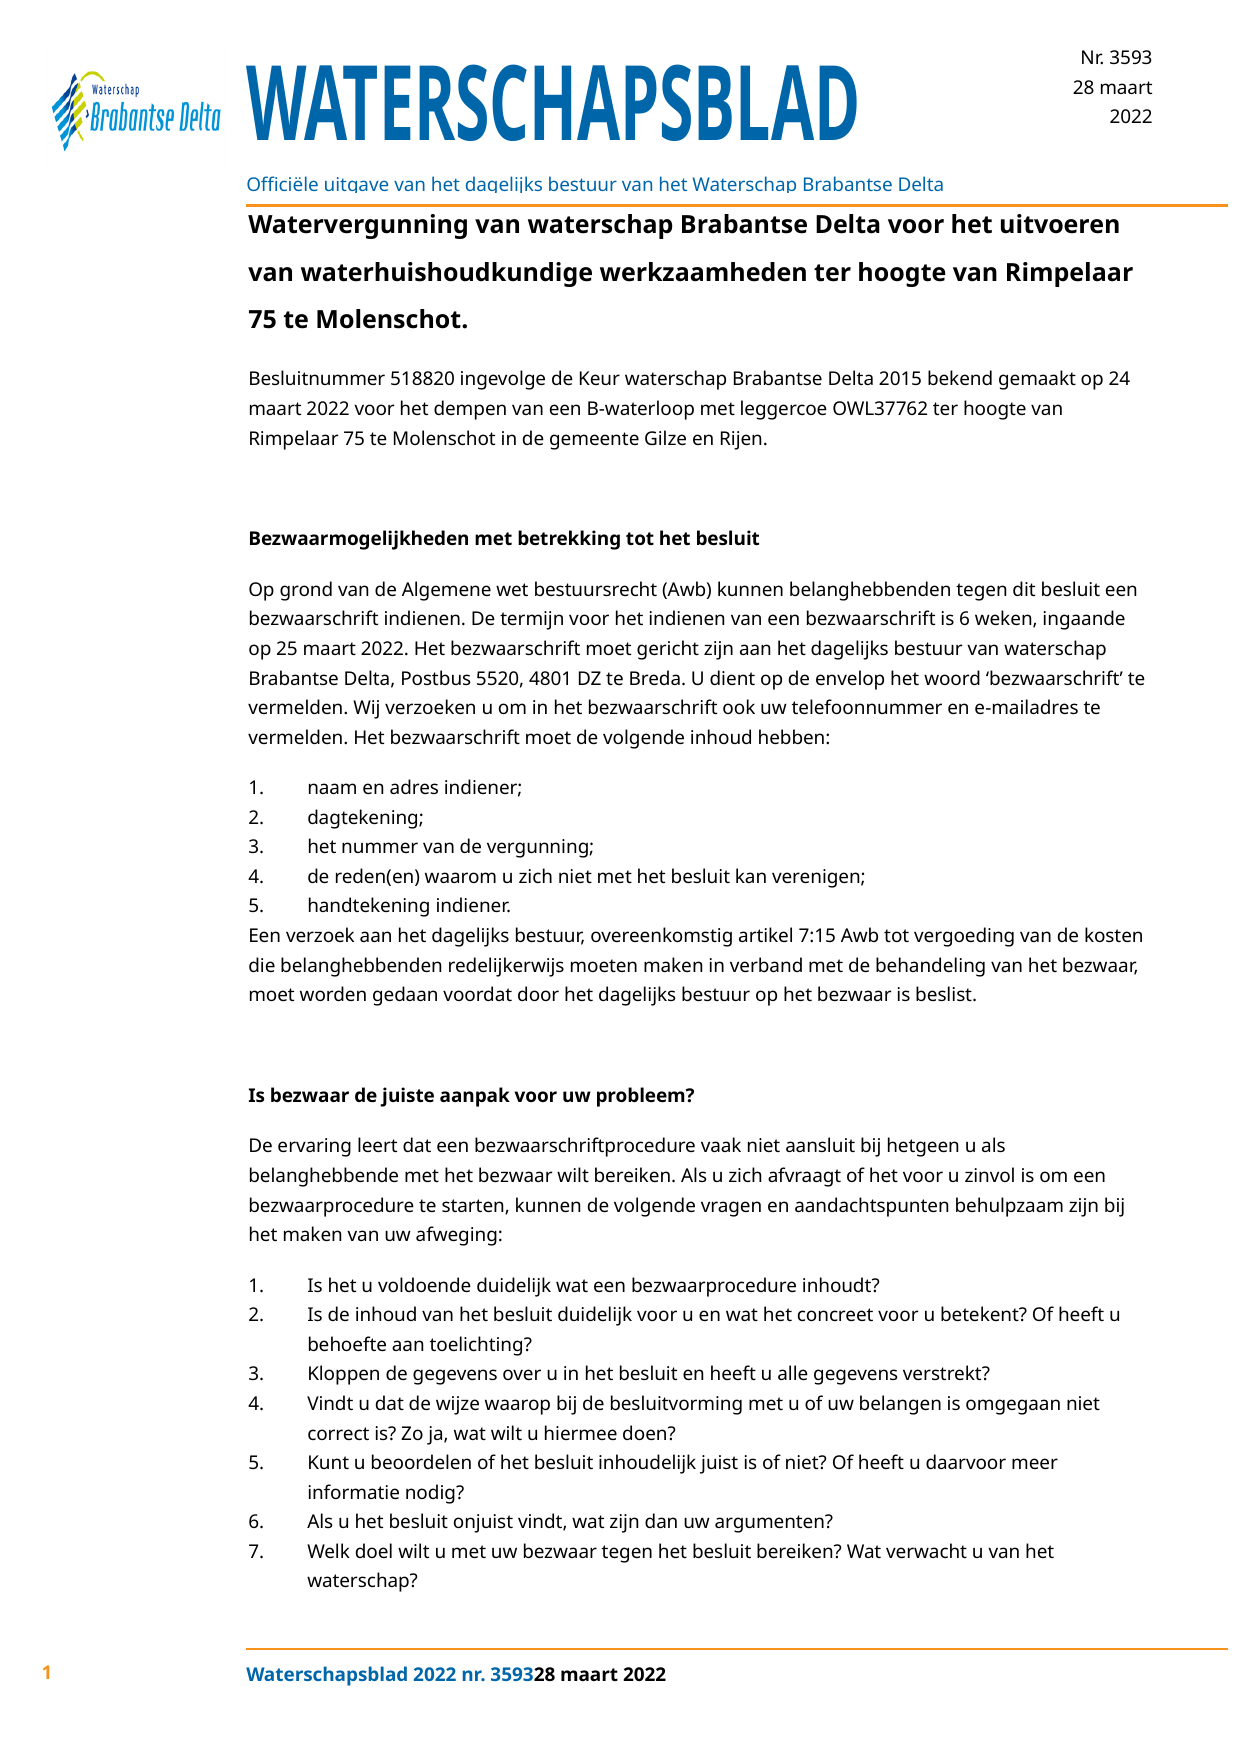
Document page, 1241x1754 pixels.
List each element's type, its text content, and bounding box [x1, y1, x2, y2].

list de reden(en) waarom u zich niet met het besluit kan verenigen; [248, 863, 1152, 889]
text De ervaring leert dat een bezwaarschriftprocedure vaak niet aansluit bij hetgeen u als belanghebbende met het bezwaar wilt bereiken. Als u zich afvraagt of het voor u zinvol is om een bezwaarprocedure te starten, kunnen de volgende vragen en aandachtspunten behulpzaam zijn bij het maken van uw afweging: [248, 1133, 1152, 1247]
list Is het u voldoende duidelijk wat een bezwaarprocedure inhoudt? [248, 1272, 1152, 1297]
list Vindt u dat de wijze waarop bij de besluitvorming met u of uw belangen is omgegaan niet correct is? Zo ja, wat wilt u hiermee doen? [248, 1390, 1152, 1445]
text Watervergunning van waterschap Brabantse Delta voor het uitvoeren van waterhuishoudkundige werkzaamheden ter hoogte van Rimpelaar 75 te Molenschot. [248, 207, 1152, 336]
text Besluitnummer 518820 ingevolge de Keur waterschap Brabantse Delta 2015 bekend gemaakt op 24 maart 2022 voor het dempen van een B-waterloop met leggercoe OWL37762 ter hoogte van Rimpelaar 75 te Molenschot in de gemeente Gilze en Rijen. [248, 366, 1152, 450]
text Is bezwaar de juiste aanpak voor uw probleem? [248, 1082, 1152, 1108]
text Een verzoek aan het dagelijks bestuur, overeenkomstig artikel 7:15 Awb tot vergoeding van de kosten die belanghebbenden redelijkerwijs moeten maken in verband met de behandeling van het bezwaar, moet worden gedaan voordat door het dagelijks bestuur op het bezwaar is beslist. [248, 922, 1152, 1007]
list dagtekening; [248, 804, 1152, 829]
picture [41, 47, 231, 172]
text Op grond van de Algemene wet bestuursrecht (Awb) kunnen belanghebbenden tegen dit besluit een bezwaarschrift indienen. De termijn voor het indienen van een bezwaarschrift is 6 weken, ingaande op 25 maart 2022. Het bezwaarschrift moet gericht zijn aan het dagelijks bestuur van waterschap Brabantse Delta, Postbus 5520, 4801 DZ te Breda. U dient op de envelop het woord ‘bezwaarschrift’ te vermelden. Wij verzoeken u om in het bezwaarschrift ook uw telefoonnummer en e‑mailadres te vermelden. Het bezwaarschrift moet de volgende inhoud hebben: [248, 576, 1152, 749]
list het nummer van de vergunning; [248, 833, 1152, 859]
list Is de inhoud van het besluit duidelijk voor u en wat het concreet voor u betekent? Of heeft u behoefte aan toelichting? [248, 1301, 1152, 1357]
list naam en adres indiener; [248, 774, 1152, 800]
list handtekening indiener. [248, 893, 1152, 918]
list Kunt u beoordelen of het besluit inhoudelijk juist is of niet? Of heeft u daarvoor meer informatie nodig? [248, 1449, 1152, 1504]
text Bezwaarmogelijkheden met betrekking tot het besluit [248, 526, 1152, 551]
list Welk doel wilt u met uw bezwaar tegen het besluit bereiken? Wat verwacht u van het waterschap? [248, 1538, 1152, 1593]
list Als u het besluit onjuist vindt, wat zijn dan uw argumenten? [248, 1508, 1152, 1534]
list Kloppen de gegevens over u in het besluit en heeft u alle gegevens verstrekt? [248, 1361, 1152, 1386]
